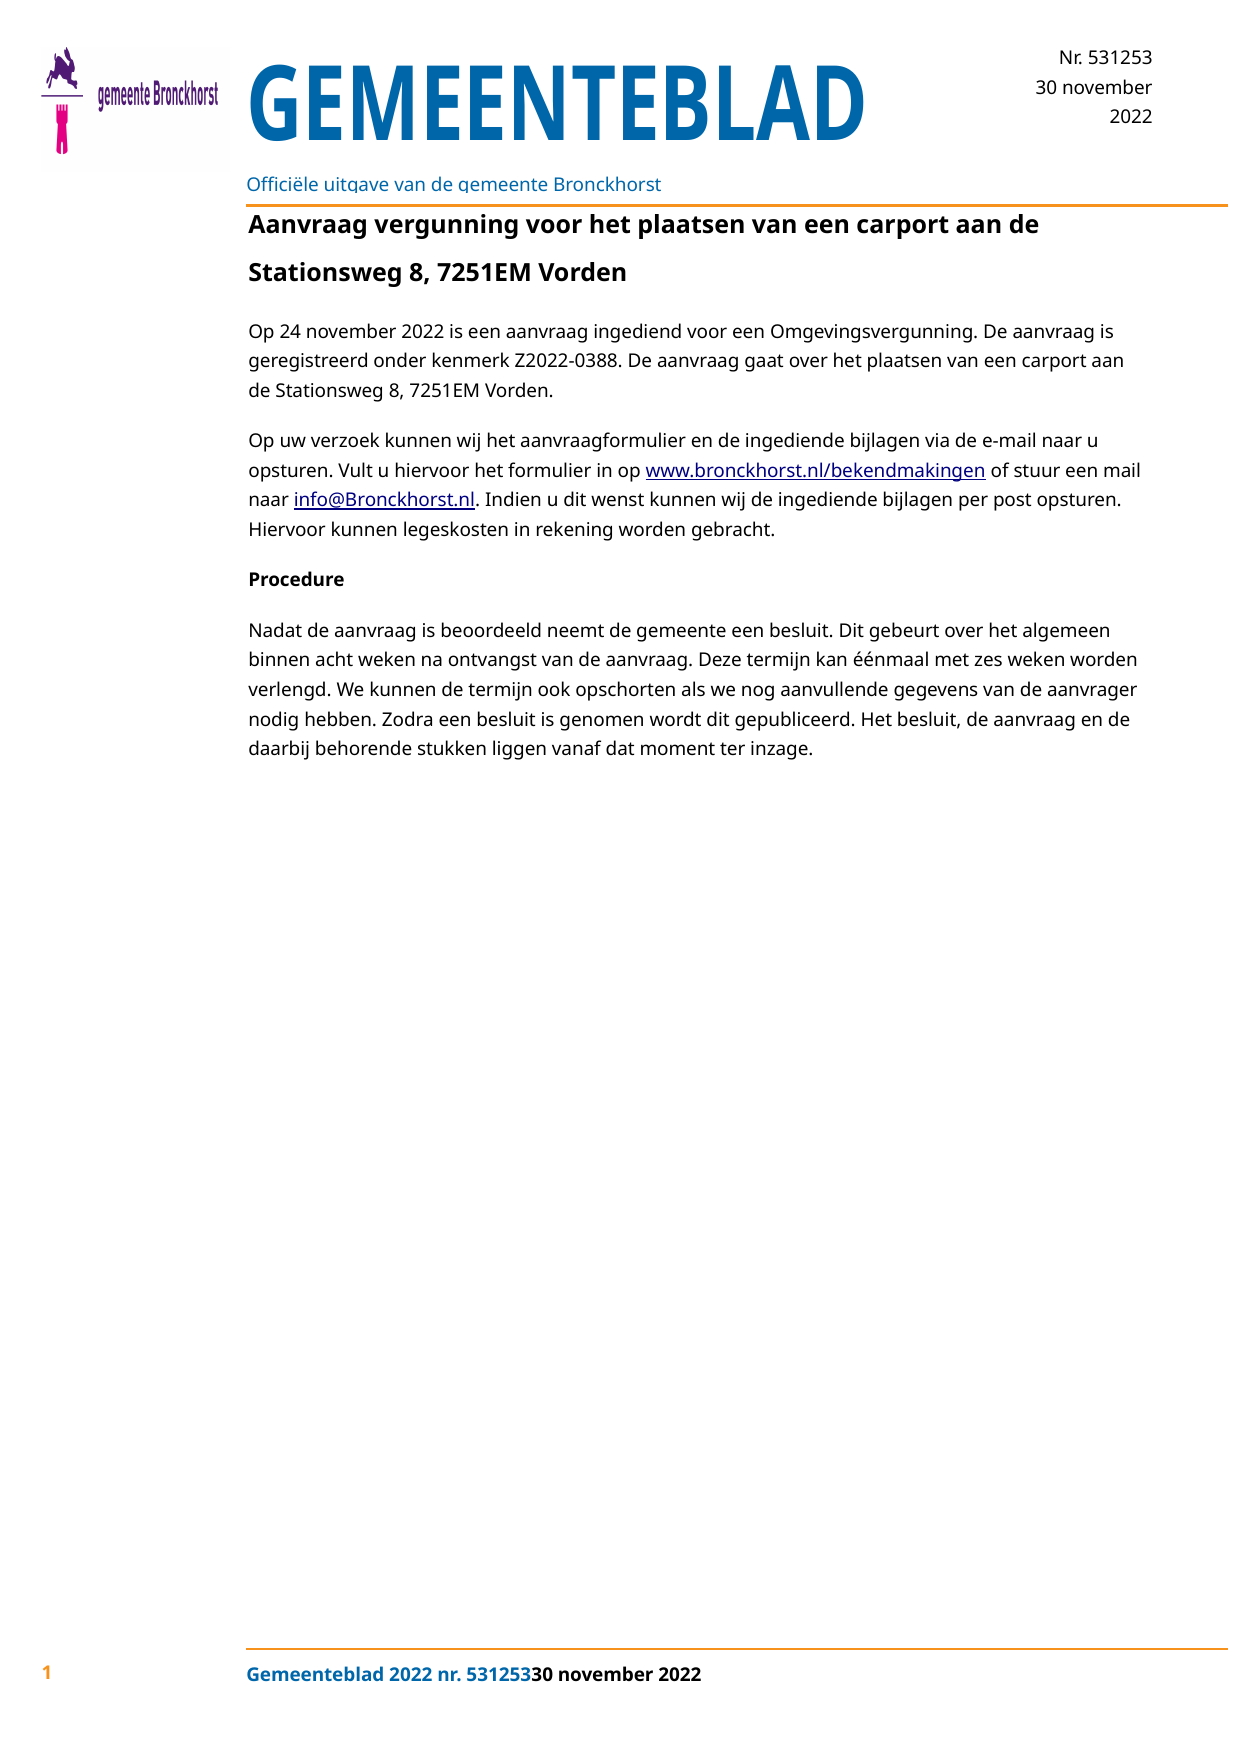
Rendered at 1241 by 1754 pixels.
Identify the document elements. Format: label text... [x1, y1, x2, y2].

text Op 24 november 2022 is een aanvraag ingediend voor een Omgevingsvergunning. De aanvraag is geregistreerd onder kenmerk Z2022-0388. De aanvraag gaat over het plaatsen van een carport aan de Stationsweg 8, 7251EM Vorden. [248, 318, 1152, 403]
text Op uw verzoek kunnen wij het aanvraagformulier en de ingediende bijlagen via de e-mail naar u opsturen. Vult u hiervoor het formulier in op www.bronckhorst.nl/bekendmakingen of stuur een mail naar info@Bronckhorst.nl. Indien u dit wenst kunnen wij de ingediende bijlagen per post opsturen. Hiervoor kunnen legeskosten in rekening worden gebracht. [248, 427, 1152, 542]
text Aanvraag vergunning voor het plaatsen van een carport aan de Stationsweg 8, 7251EM Vorden [248, 207, 1152, 288]
picture [41, 47, 231, 172]
text Nadat de aanvraag is beoordeeld neemt de gemeente een besluit. Dit gebeurt over het algemeen binnen acht weken na ontvangst van de aanvraag. Deze termijn kan éénmaal met zes weken worden verlengd. We kunnen de termijn ook opschorten als we nog aanvullende gegevens van de aanvrager nodig hebben. Zodra een besluit is genomen wordt dit gepubliceerd. Het besluit, de aanvraag en de daarbij behorende stukken liggen vanaf dat moment ter inzage. [248, 617, 1152, 761]
text Procedure [248, 567, 1152, 592]
